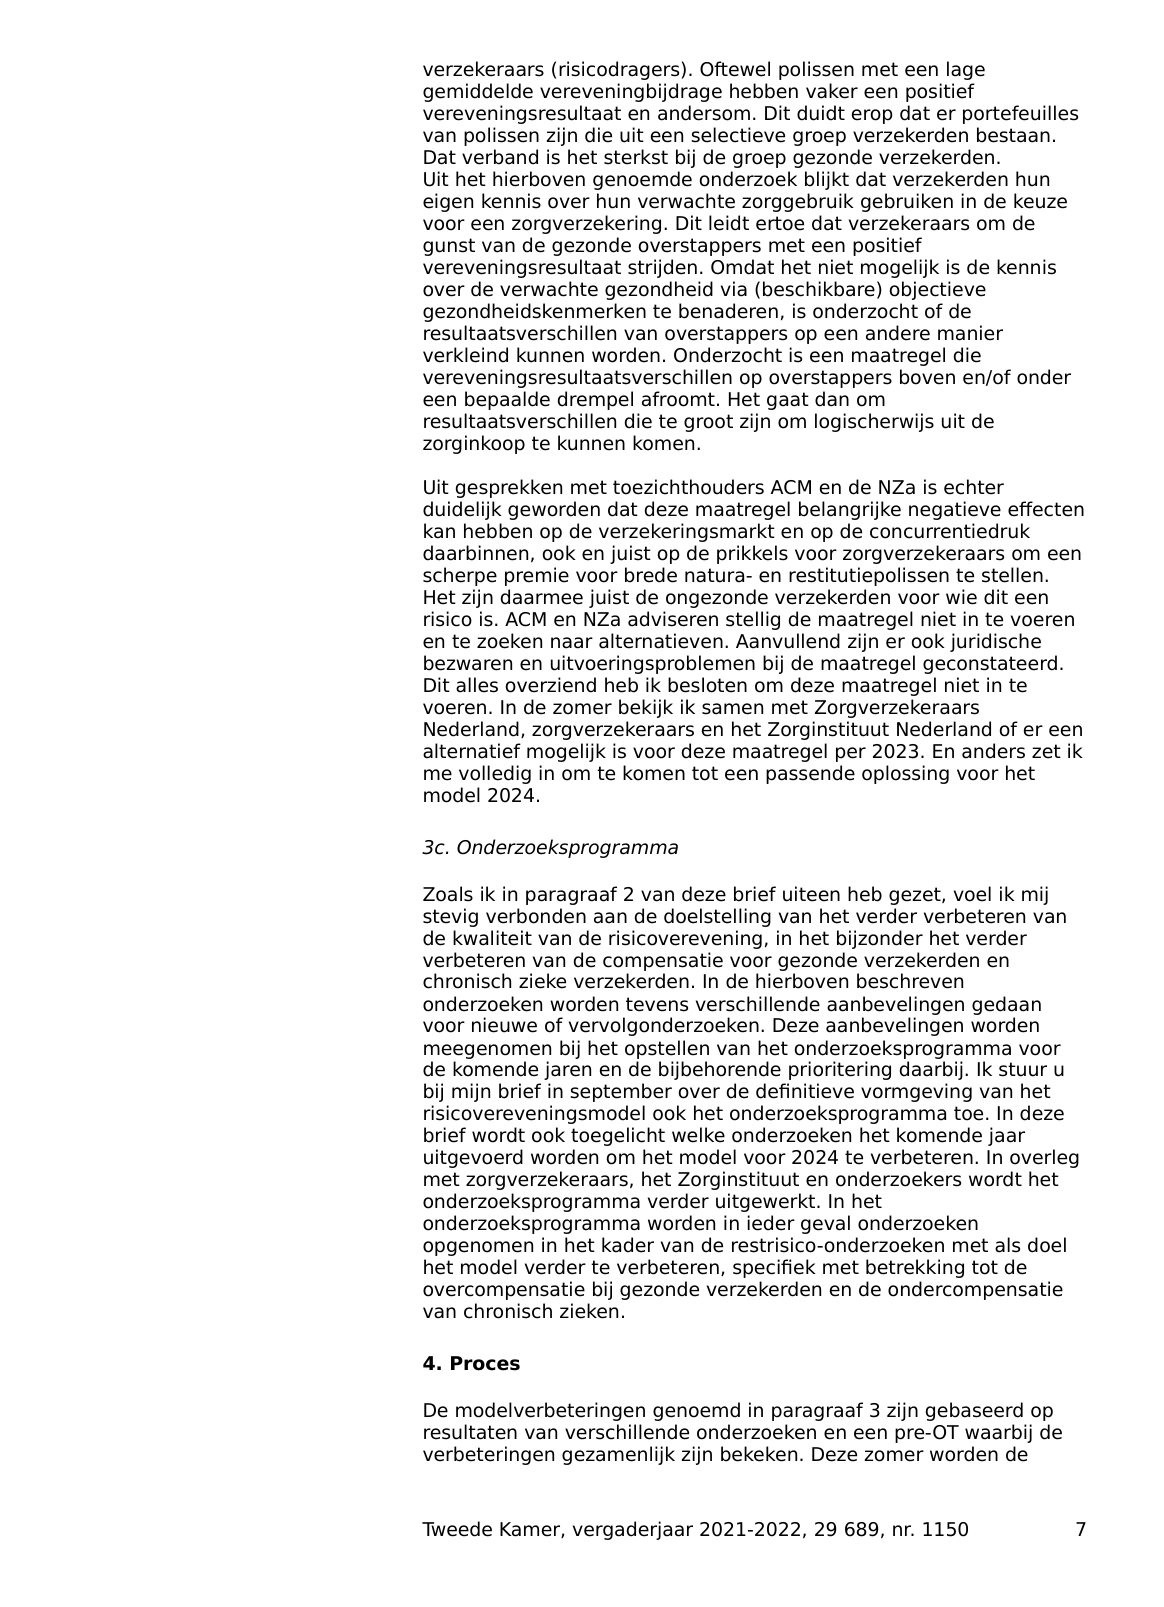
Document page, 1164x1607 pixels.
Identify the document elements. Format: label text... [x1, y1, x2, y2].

subtitle 3c. Onderzoeksprogramma [422, 837, 1087, 858]
text verzekeraars (risicodragers). Oftewel polissen met een lage gemiddelde vereveningbijdrage hebben vaker een positief vereveningsresultaat en andersom. Dit duidt erop dat er portefeuilles van polissen zijn die uit een selectieve groep verzekerden bestaan. Dat verband is het sterkst bij de groep gezonde verzekerden. [422, 59, 1087, 169]
subtitle 4. Proces [422, 1353, 1087, 1375]
text Uit het hierboven genoemde onderzoek blijkt dat verzekerden hun eigen kennis over hun verwachte zorggebruik gebruiken in de keuze voor een zorgverzekering. Dit leidt ertoe dat verzekeraars om de gunst van de gezonde overstappers met een positief vereveningsresultaat strijden. Omdat het niet mogelijk is de kennis over de verwachte gezondheid via (beschikbare) objectieve gezondheidskenmerken te benaderen, is onderzocht of de resultaatsverschillen van overstappers op een andere manier verkleind kunnen worden. Onderzocht is een maatregel die vereveningsresultaatsverschillen op overstappers boven en/of onder een bepaalde drempel afroomt. Het gaat dan om resultaatsverschillen die te groot zijn om logischerwijs uit de zorginkoop te kunnen komen. [422, 169, 1087, 455]
text De modelverbeteringen genoemd in paragraaf 3 zijn gebaseerd op resultaten van verschillende onderzoeken en een pre-OT waarbij de verbeteringen gezamenlijk zijn bekeken. Deze zomer worden de [422, 1400, 1087, 1466]
text Uit gesprekken met toezichthouders ACM en de NZa is echter duidelijk geworden dat deze maatregel belangrijke negatieve effecten kan hebben op de verzekeringsmarkt en op de concurrentiedruk daarbinnen, ook en juist op de prikkels voor zorgverzekeraars om een scherpe premie voor brede natura- en restitutiepolissen te stellen. Het zijn daarmee juist de ongezonde verzekerden voor wie dit een risico is. ACM en NZa adviseren stellig de maatregel niet in te voeren en te zoeken naar alternatieven. Aanvullend zijn er ook juridische bezwaren en uitvoeringsproblemen bij de maatregel geconstateerd. Dit alles overziend heb ik besloten om deze maatregel niet in te voeren. In de zomer bekijk ik samen met Zorgverzekeraars Nederland, zorgverzekeraars en het Zorginstituut Nederland of er een alternatief mogelijk is voor deze maatregel per 2023. En anders zet ik me volledig in om te komen tot een passende oplossing voor het model 2024. [422, 477, 1087, 807]
text Zoals ik in paragraaf 2 van deze brief uiteen heb gezet, voel ik mij stevig verbonden aan de doelstelling van het verder verbeteren van de kwaliteit van de risicoverevening, in het bijzonder het verder verbeteren van de compensatie voor gezonde verzekerden en chronisch zieke verzekerden. In de hierboven beschreven onderzoeken worden tevens verschillende aanbevelingen gedaan voor nieuwe of vervolgonderzoeken. Deze aanbevelingen worden meegenomen bij het opstellen van het onderzoeksprogramma voor de komende jaren en de bijbehorende prioritering daarbij. Ik stuur u bij mijn brief in september over de definitieve vormgeving van het risicovereveningsmodel ook het onderzoeksprogramma toe. In deze brief wordt ook toegelicht welke onderzoeken het komende jaar uitgevoerd worden om het model voor 2024 te verbeteren. In overleg met zorgverzekeraars, het Zorginstituut en onderzoekers wordt het onderzoeksprogramma verder uitgewerkt. In het onderzoeksprogramma worden in ieder geval onderzoeken opgenomen in het kader van de restrisico-onderzoeken met als doel het model verder te verbeteren, specifiek met betrekking tot de overcompensatie bij gezonde verzekerden en de ondercompensatie van chronisch zieken. [422, 883, 1087, 1323]
